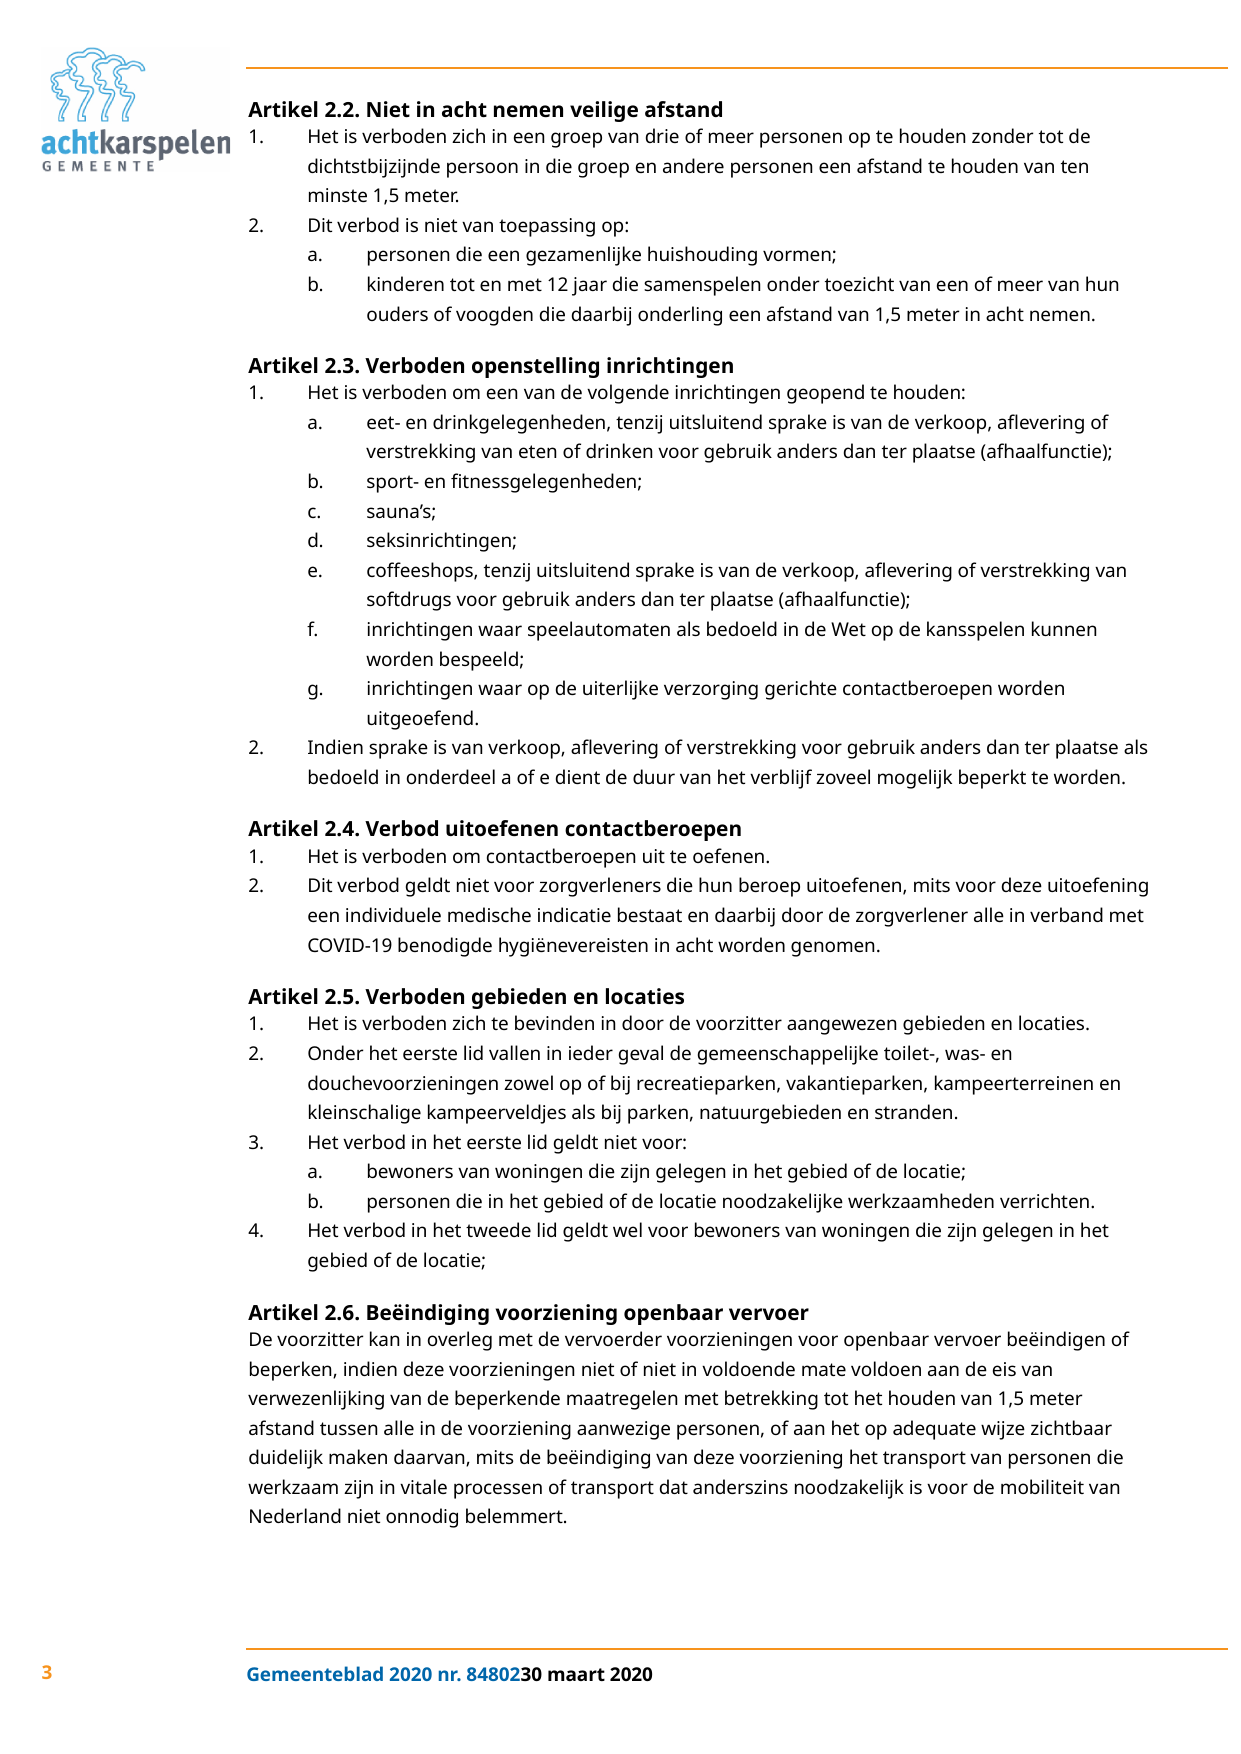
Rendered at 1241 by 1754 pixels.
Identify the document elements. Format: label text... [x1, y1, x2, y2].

list personen die in het gebied of de locatie noodzakelijke werkzaamheden verrichten. [307, 1188, 1152, 1214]
list kinderen tot en met 12 jaar die samenspelen onder toezicht van een of meer van hun ouders of voogden die daarbij onderling een afstand van 1,5 meter in acht nemen. [307, 271, 1152, 326]
list eet- en drinkgelegenheden, tenzij uitsluitend sprake is van de verkoop, aflevering of verstrekking van eten of drinken voor gebruik anders dan ter plaatse (afhaalfunctie); [307, 409, 1152, 464]
list sauna’s; [307, 498, 1152, 524]
text Artikel 2.2. Niet in acht nemen veilige afstand [248, 95, 1152, 123]
list Dit verbod geldt niet voor zorgverleners die hun beroep uitoefenen, mits voor deze uitoefening een individuele medische indicatie bestaat en daarbij door de zorgverlener alle in verband met COVID-19 benodigde hygiënevereisten in acht worden genomen. [248, 873, 1152, 957]
text De voorzitter kan in overleg met de vervoerder voorzieningen voor openbaar vervoer beëindigen of beperken, indien deze voorzieningen niet of niet in voldoende mate voldoen aan de eis van verwezenlijking van de beperkende maatregelen met betrekking tot het houden van 1,5 meter afstand tussen alle in de voorziening aanwezige personen, of aan het op adequate wijze zichtbaar duidelijk maken daarvan, mits de beëindiging van deze voorziening het transport van personen die werkzaam zijn in vitale processen of transport dat anderszins noodzakelijk is voor de mobiliteit van Nederland niet onnodig belemmert. [248, 1326, 1152, 1529]
text Artikel 2.3. Verboden openstelling inrichtingen [248, 351, 1152, 379]
list Het is verboden zich te bevinden in door de voorzitter aangewezen gebieden en locaties. [248, 1011, 1152, 1036]
list personen die een gezamenlijke huishouding vormen; [307, 242, 1152, 267]
list coffeeshops, tenzij uitsluitend sprake is van de verkoop, aflevering of verstrekking van softdrugs voor gebruik anders dan ter plaatse (afhaalfunctie); [307, 557, 1152, 612]
list Het verbod in het eerste lid geldt niet voor: [248, 1129, 1152, 1155]
list Het is verboden zich in een groep van drie of meer personen op te houden zonder tot de dichtstbijzijnde persoon in die groep en andere personen een afstand te houden van ten minste 1,5 meter. [248, 123, 1152, 208]
list Indien sprake is van verkoop, aflevering of verstrekking voor gebruik anders dan ter plaatse als bedoeld in onderdeel a of e dient de duur van het verblijf zoveel mogelijk beperkt te worden. [248, 734, 1152, 790]
list Onder het eerste lid vallen in ieder geval de gemeenschappelijke toilet-, was- en douchevoorzieningen zowel op of bij recreatieparken, vakantieparken, kampeerterreinen en kleinschalige kampeerveldjes als bij parken, natuurgebieden en stranden. [248, 1040, 1152, 1125]
list bewoners van woningen die zijn gelegen in het gebied of de locatie; [307, 1158, 1152, 1184]
list inrichtingen waar speelautomaten als bedoeld in de Wet op de kansspelen kunnen worden bespeeld; [307, 616, 1152, 672]
list inrichtingen waar op de uiterlijke verzorging gerichte contactberoepen worden uitgeoefend. [307, 675, 1152, 731]
list Dit verbod is niet van toepassing op: [248, 212, 1152, 238]
text Artikel 2.4. Verbod uitoefenen contactberoepen [248, 814, 1152, 843]
list seksinrichtingen; [307, 527, 1152, 553]
list Het is verboden om contactberoepen uit te oefenen. [248, 843, 1152, 869]
list Het is verboden om een van de volgende inrichtingen geopend te houden: [248, 379, 1152, 405]
list Het verbod in het tweede lid geldt wel voor bewoners van woningen die zijn gelegen in het gebied of de locatie; [248, 1218, 1152, 1273]
picture [41, 47, 231, 172]
text Artikel 2.6. Beëindiging voorziening openbaar vervoer [248, 1298, 1152, 1326]
list sport- en fitnessgelegenheden; [307, 468, 1152, 494]
text Artikel 2.5. Verboden gebieden en locaties [248, 982, 1152, 1011]
